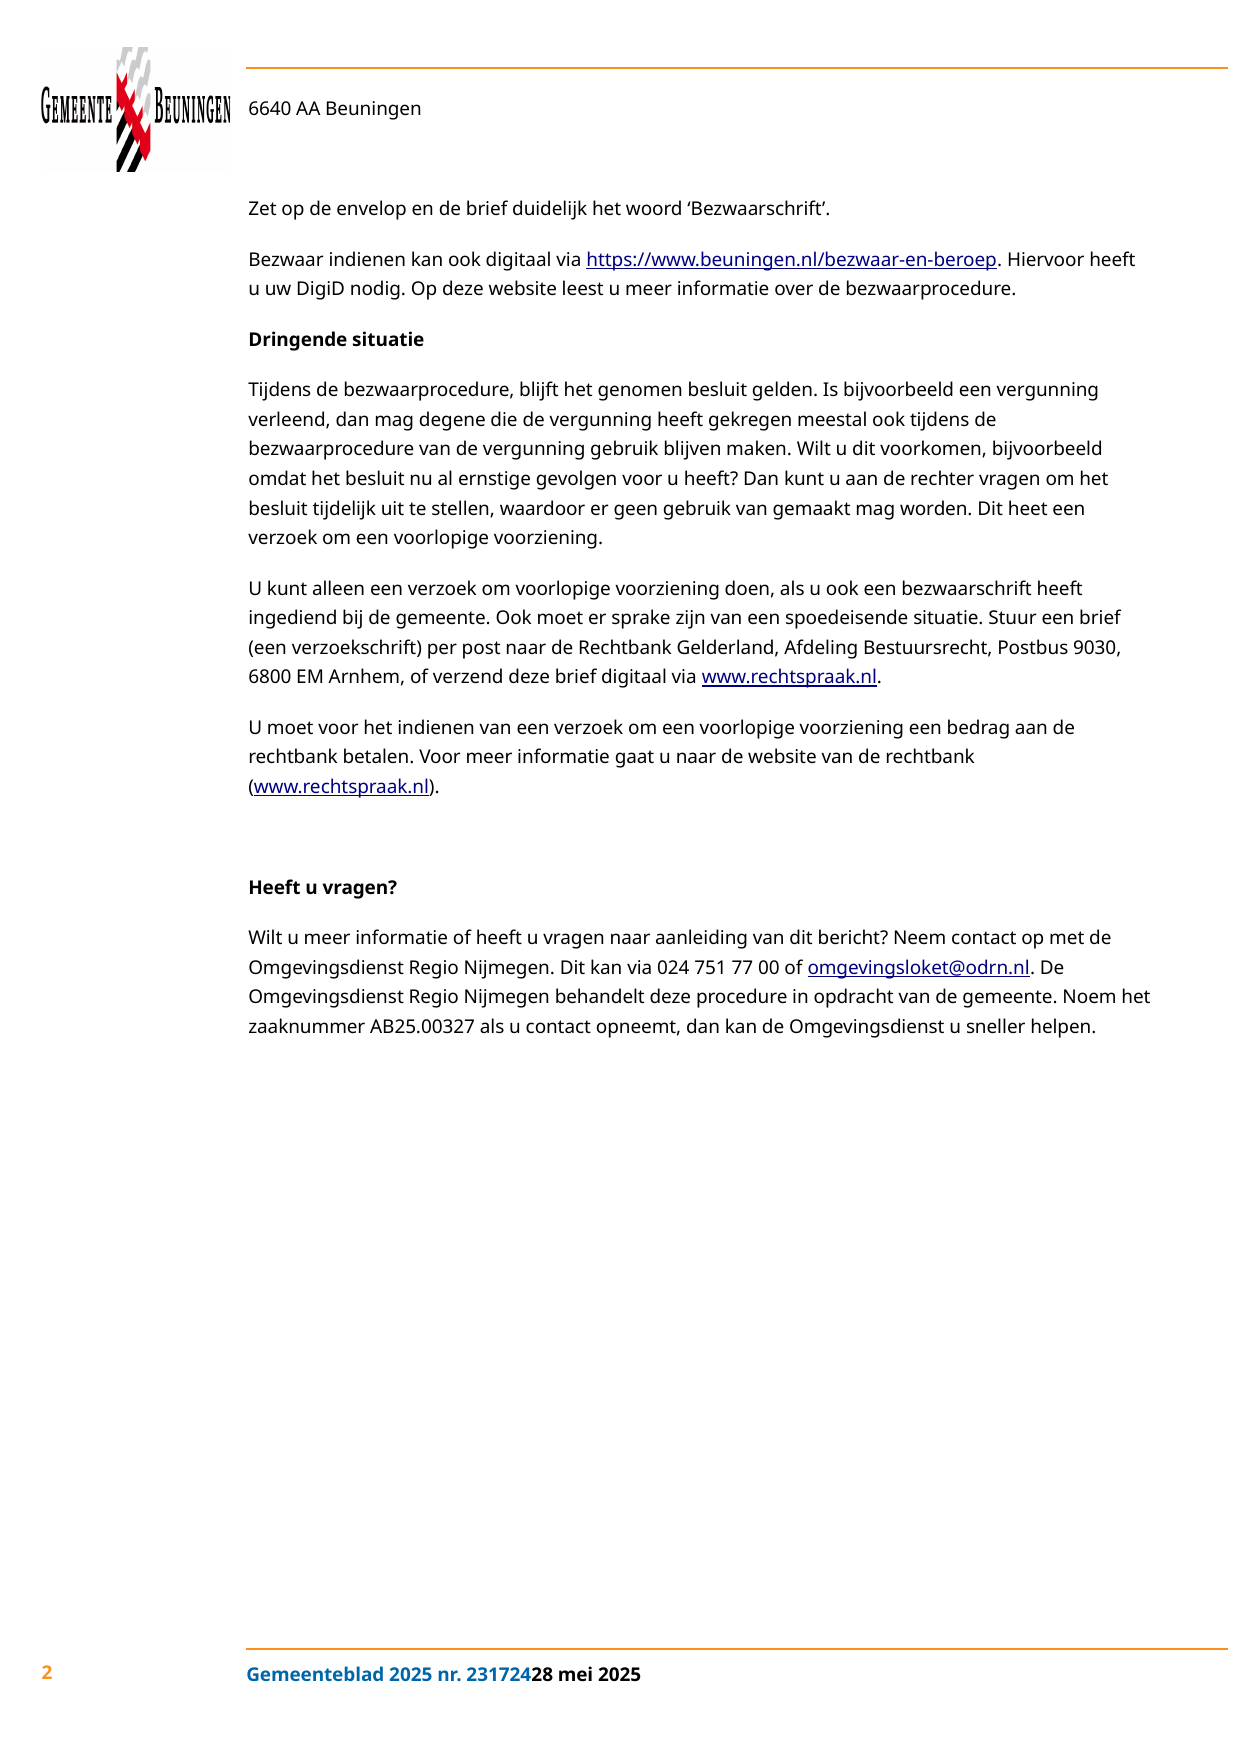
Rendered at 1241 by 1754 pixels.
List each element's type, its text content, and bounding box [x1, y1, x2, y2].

text Tijdens de bezwaarprocedure, blijft het genomen besluit gelden. Is bijvoorbeeld een vergunning verleend, dan mag degene die de vergunning heeft gekregen meestal ook tijdens de bezwaarprocedure van de vergunning gebruik blijven maken. Wilt u dit voorkomen, bijvoorbeeld omdat het besluit nu al ernstige gevolgen voor u heeft? Dan kunt u aan de rechter vragen om het besluit tijdelijk uit te stellen, waardoor er geen gebruik van gemaakt mag worden. Dit heet een verzoek om een voorlopige voorziening. [248, 376, 1152, 550]
text Dringende situatie [248, 326, 1152, 352]
text U kunt alleen een verzoek om voorlopige voorziening doen, als u ook een bezwaarschrift heeft ingediend bij de gemeente. Ook moet er sprake zijn van een spoedeisende situatie. Stuur een brief (een verzoekschrift) per post naar de Rechtbank Gelderland, Afdeling Bestuursrecht, Postbus 9030, 6800 EM Arnhem, of verzend deze brief digitaal via www.rechtspraak.nl. [248, 575, 1152, 689]
text Zet op de envelop en de brief duidelijk het woord ‘Bezwaarschrift’. [248, 196, 1152, 221]
text 6640 AA Beuningen [248, 95, 1152, 121]
picture [41, 47, 231, 172]
text Heeft u vragen? [248, 874, 1152, 900]
text U moet voor het indienen van een verzoek om een voorlopige voorziening een bedrag aan de rechtbank betalen. Voor meer informatie gaat u naar de website van de rechtbank (www.rechtspraak.nl). [248, 714, 1152, 799]
text Wilt u meer informatie of heeft u vragen naar aanleiding van dit bericht? Neem contact op met de Omgevingsdienst Regio Nijmegen. Dit kan via 024 751 77 00 of omgevingsloket@odrn.nl. De Omgevingsdienst Regio Nijmegen behandelt deze procedure in opdracht van de gemeente. Noem het zaaknummer AB25.00327 als u contact opneemt, dan kan de Omgevingsdienst u sneller helpen. [248, 924, 1152, 1039]
text Bezwaar indienen kan ook digitaal via https://www.beuningen.nl/bezwaar-en-beroep. Hiervoor heeft u uw DigiD nodig. Op deze website leest u meer informatie over de bezwaarprocedure. [248, 246, 1152, 301]
